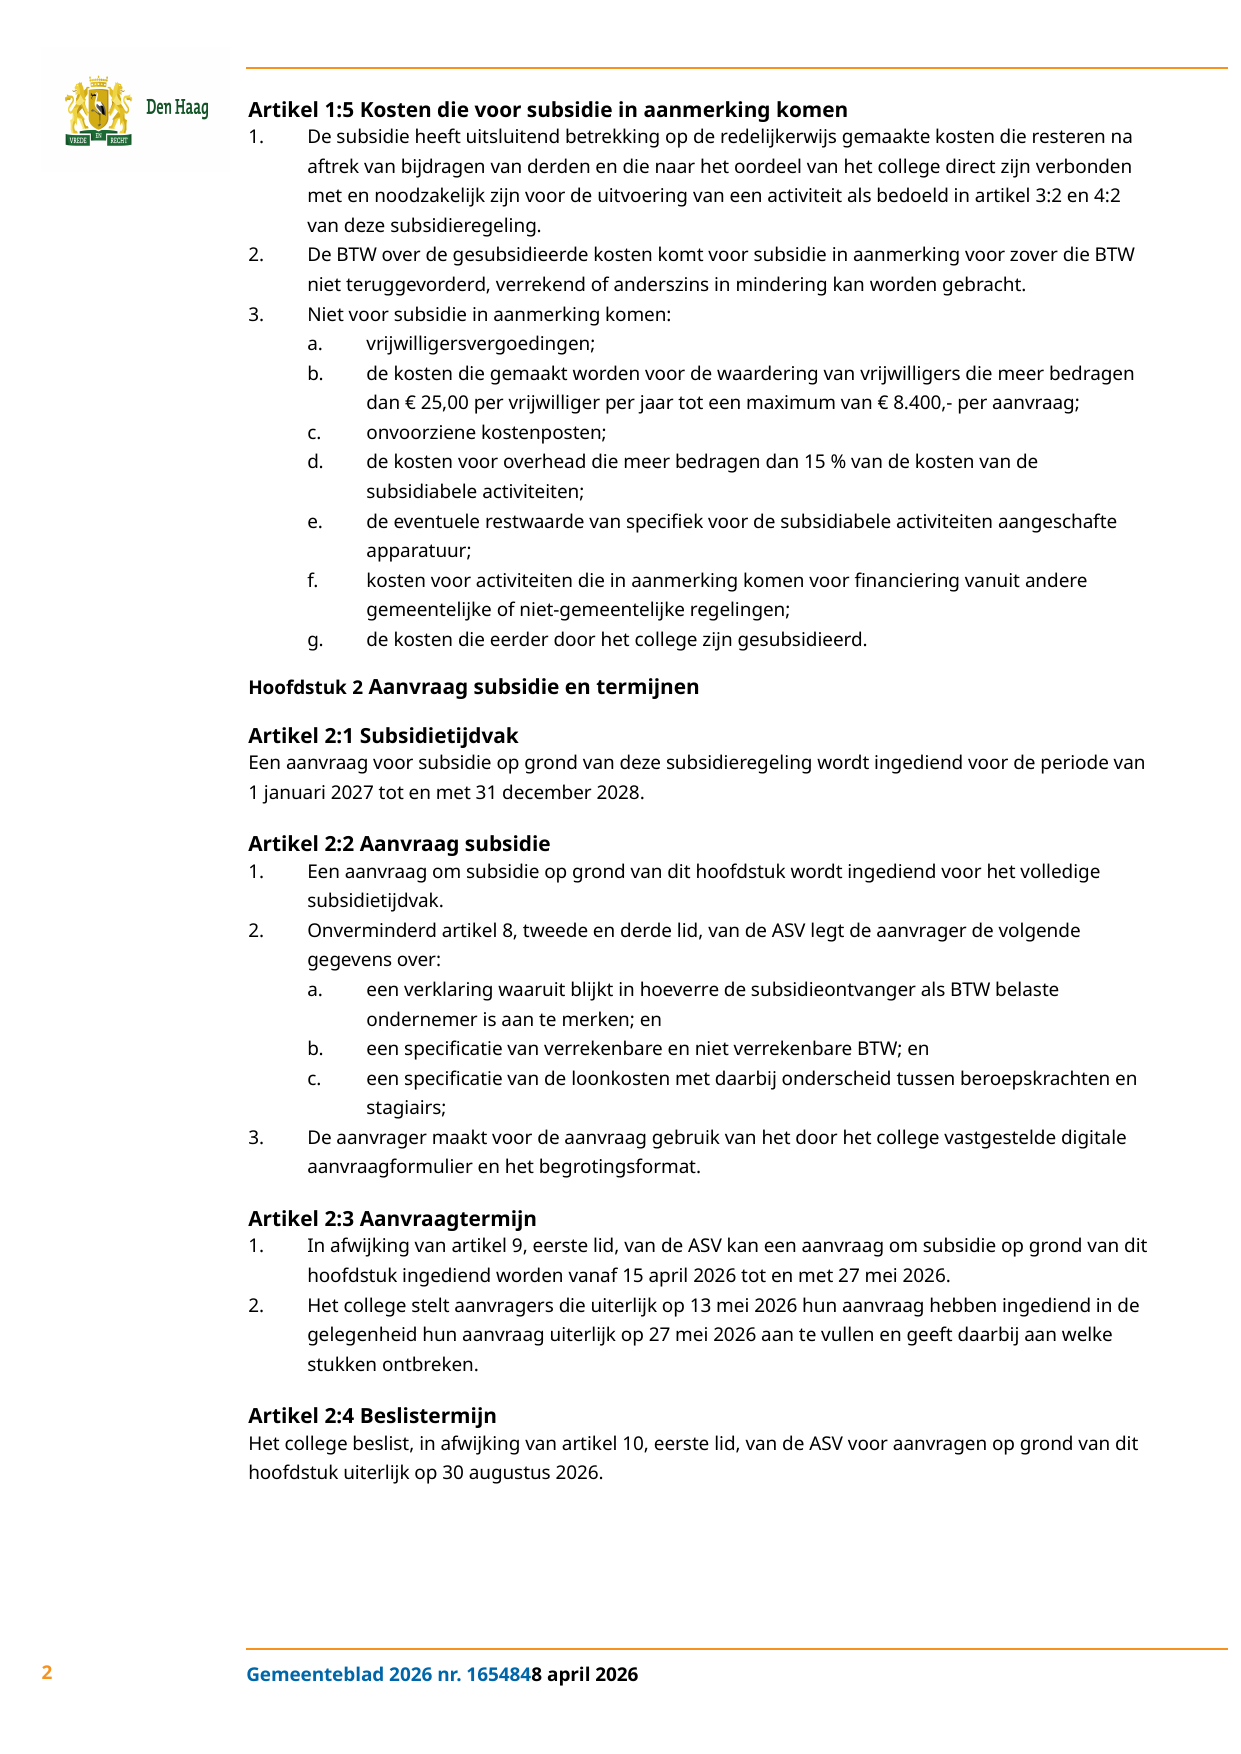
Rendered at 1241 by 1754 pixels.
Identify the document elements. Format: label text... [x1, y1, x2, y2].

list De aanvrager maakt voor de aanvraag gebruik van het door het college vastgestelde digitale aanvraagformulier en het begrotingsformat. [248, 1124, 1152, 1179]
list een specificatie van verrekenbare en niet verrekenbare BTW; en [307, 1035, 1152, 1061]
text Het college beslist, in afwijking van artikel 10, eerste lid, van de ASV voor aanvragen op grond van dit hoofdstuk uiterlijk op 30 augustus 2026. [248, 1430, 1152, 1485]
list de kosten die gemaakt worden voor de waardering van vrijwilligers die meer bedragen dan € 25,00 per vrijwilliger per jaar tot een maximum van € 8.400,- per aanvraag; [307, 360, 1152, 415]
list onvoorziene kostenposten; [307, 419, 1152, 445]
picture [41, 47, 231, 172]
text Artikel 2:4 Beslistermijn [248, 1401, 1152, 1430]
list De BTW over de gesubsidieerde kosten komt voor subsidie in aanmerking voor zover die BTW niet teruggevorderd, verrekend of anderszins in mindering kan worden gebracht. [248, 242, 1152, 297]
list Het college stelt aanvragers die uiterlijk op 13 mei 2026 hun aanvraag hebben ingediend in de gelegenheid hun aanvraag uiterlijk op 27 mei 2026 aan te vullen en geeft daarbij aan welke stukken ontbreken. [248, 1292, 1152, 1377]
list een specificatie van de loonkosten met daarbij onderscheid tussen beroepskrachten en stagiairs; [307, 1065, 1152, 1120]
list de kosten die eerder door het college zijn gesubsidieerd. [307, 626, 1152, 652]
list kosten voor activiteiten die in aanmerking komen voor financiering vanuit andere gemeentelijke of niet-gemeentelijke regelingen; [307, 567, 1152, 622]
text Artikel 1:5 Kosten die voor subsidie in aanmerking komen [248, 95, 1152, 123]
text Artikel 2:3 Aanvraagtermijn [248, 1204, 1152, 1233]
text Artikel 2:2 Aanvraag subsidie [248, 829, 1152, 858]
text Hoofdstuk 2 Aanvraag subsidie en termijnen [248, 672, 1152, 700]
list vrijwilligersvergoedingen; [307, 330, 1152, 356]
list Niet voor subsidie in aanmerking komen: [248, 301, 1152, 326]
list de eventuele restwaarde van specifiek voor de subsidiabele activiteiten aangeschafte apparatuur; [307, 508, 1152, 563]
list Onverminderd artikel 8, tweede en derde lid, van de ASV legt de aanvrager de volgende gegevens over: [248, 917, 1152, 972]
list Een aanvraag om subsidie op grond van dit hoofdstuk wordt ingediend voor het volledige subsidietijdvak. [248, 858, 1152, 913]
list de kosten voor overhead die meer bedragen dan 15 % van de kosten van de subsidiabele activiteiten; [307, 449, 1152, 504]
list een verklaring waaruit blijkt in hoeverre de subsidieontvanger als BTW belaste ondernemer is aan te merken; en [307, 976, 1152, 1032]
list In afwijking van artikel 9, eerste lid, van de ASV kan een aanvraag om subsidie op grond van dit hoofdstuk ingediend worden vanaf 15 april 2026 tot en met 27 mei 2026. [248, 1233, 1152, 1288]
text Een aanvraag voor subsidie op grond van deze subsidieregeling wordt ingediend voor de periode van 1 januari 2027 tot en met 31 december 2028. [248, 749, 1152, 805]
text Artikel 2:1 Subsidietijdvak [248, 721, 1152, 749]
list De subsidie heeft uitsluitend betrekking op de redelijkerwijs gemaakte kosten die resteren na aftrek van bijdragen van derden en die naar het oordeel van het college direct zijn verbonden met en noodzakelijk zijn voor de uitvoering van een activiteit als bedoeld in artikel 3:2 en 4:2 van deze subsidieregeling. [248, 123, 1152, 238]
